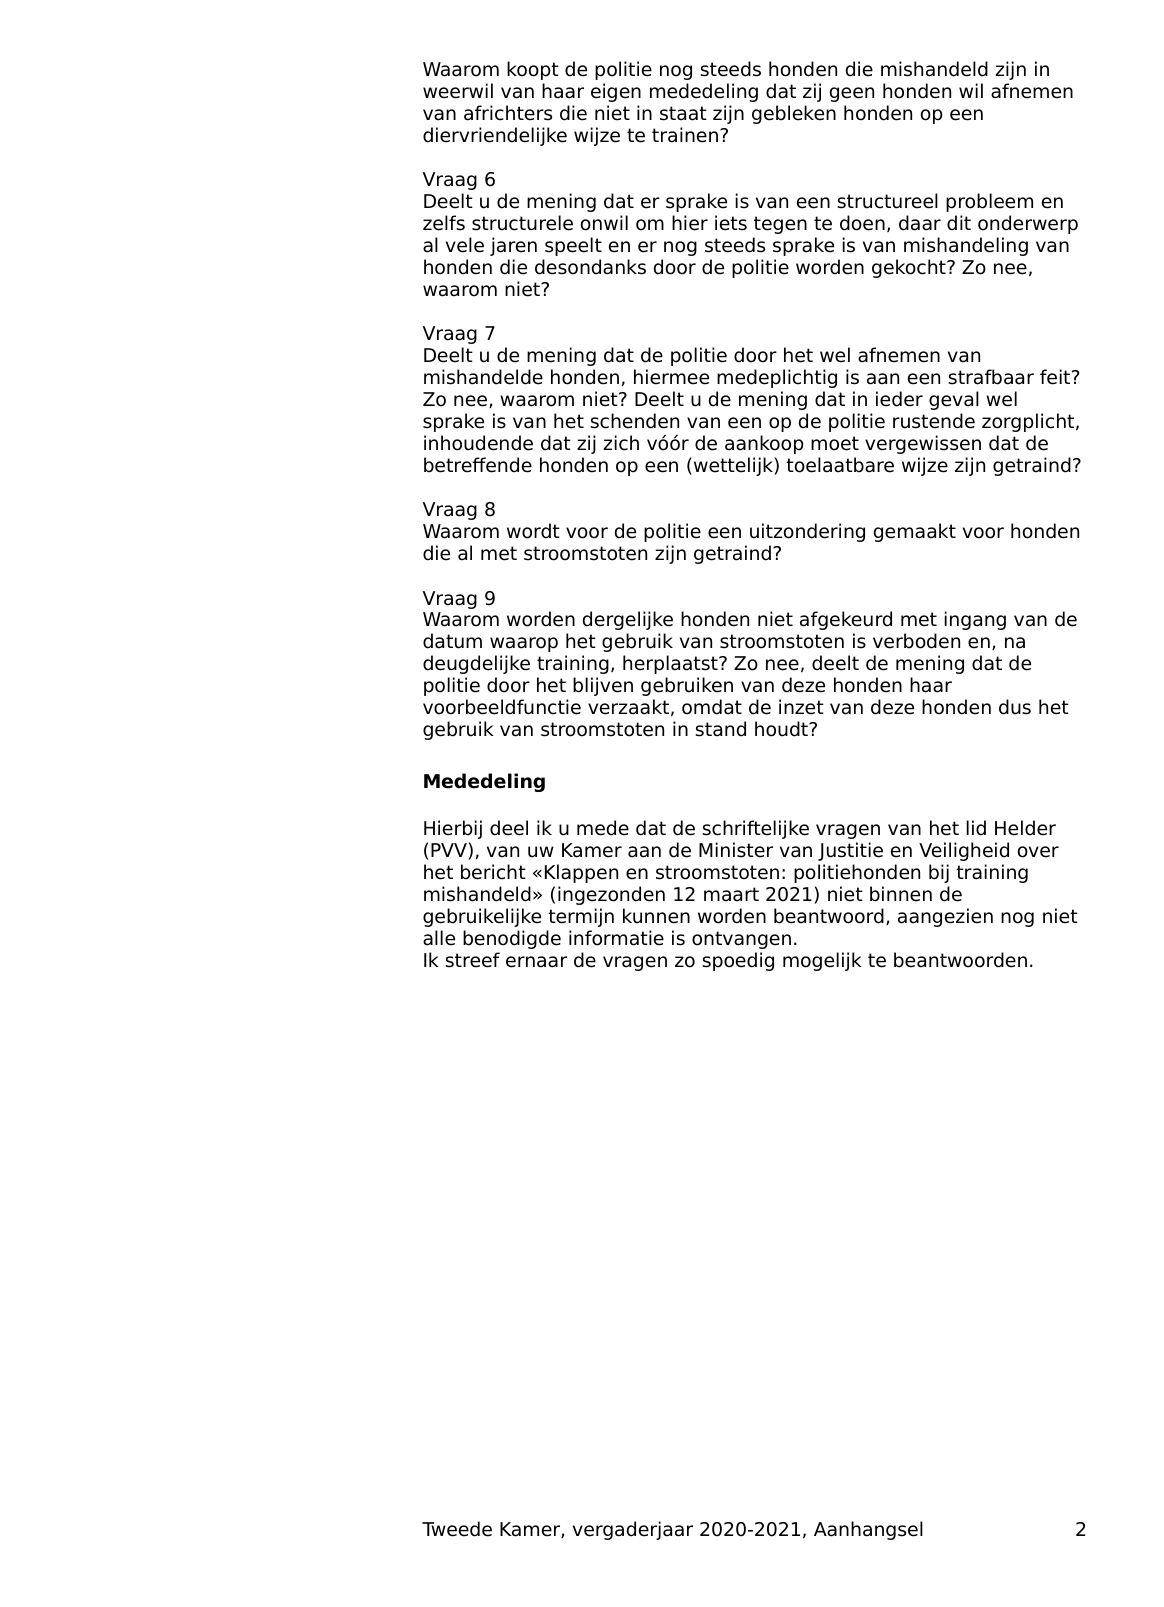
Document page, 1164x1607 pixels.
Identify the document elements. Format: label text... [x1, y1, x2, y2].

text Deelt u de mening dat de politie door het wel afnemen van mishandelde honden, hiermee medeplichtig is aan een strafbaar feit? Zo nee, waarom niet? Deelt u de mening dat in ieder geval wel sprake is van het schenden van een op de politie rustende zorgplicht, inhoudende dat zij zich vóór de aankoop moet vergewissen dat de betreffende honden op een (wettelijk) toelaatbare wijze zijn getraind? [422, 345, 1087, 477]
subtitle Mededeling [422, 771, 1087, 793]
text Vraag 7 [422, 323, 1087, 345]
text Ik streef ernaar de vragen zo spoedig mogelijk te beantwoorden. [422, 950, 1087, 972]
text Vraag 6 [422, 169, 1087, 191]
text Waarom wordt voor de politie een uitzondering gemaakt voor honden die al met stroomstoten zijn getraind? [422, 521, 1087, 565]
text Vraag 8 [422, 499, 1087, 521]
text Hierbij deel ik u mede dat de schriftelijke vragen van het lid Helder (PVV), van uw Kamer aan de Minister van Justitie en Veiligheid over het bericht «Klappen en stroomstoten: politiehonden bij training mishandeld» (ingezonden 12 maart 2021) niet binnen de gebruikelijke termijn kunnen worden beantwoord, aangezien nog niet alle benodigde informatie is ontvangen. [422, 818, 1087, 950]
text Waarom worden dergelijke honden niet afgekeurd met ingang van de datum waarop het gebruik van stroomstoten is verboden en, na deugdelijke training, herplaatst? Zo nee, deelt de mening dat de politie door het blijven gebruiken van deze honden haar voorbeeldfunctie verzaakt, omdat de inzet van deze honden dus het gebruik van stroomstoten in stand houdt? [422, 609, 1087, 741]
text Waarom koopt de politie nog steeds honden die mishandeld zijn in weerwil van haar eigen mededeling dat zij geen honden wil afnemen van africhters die niet in staat zijn gebleken honden op een diervriendelijke wijze te trainen? [422, 59, 1087, 147]
text Vraag 9 [422, 587, 1087, 609]
text Deelt u de mening dat er sprake is van een structureel probleem en zelfs structurele onwil om hier iets tegen te doen, daar dit onderwerp al vele jaren speelt en er nog steeds sprake is van mishandeling van honden die desondanks door de politie worden gekocht? Zo nee, waarom niet? [422, 191, 1087, 301]
